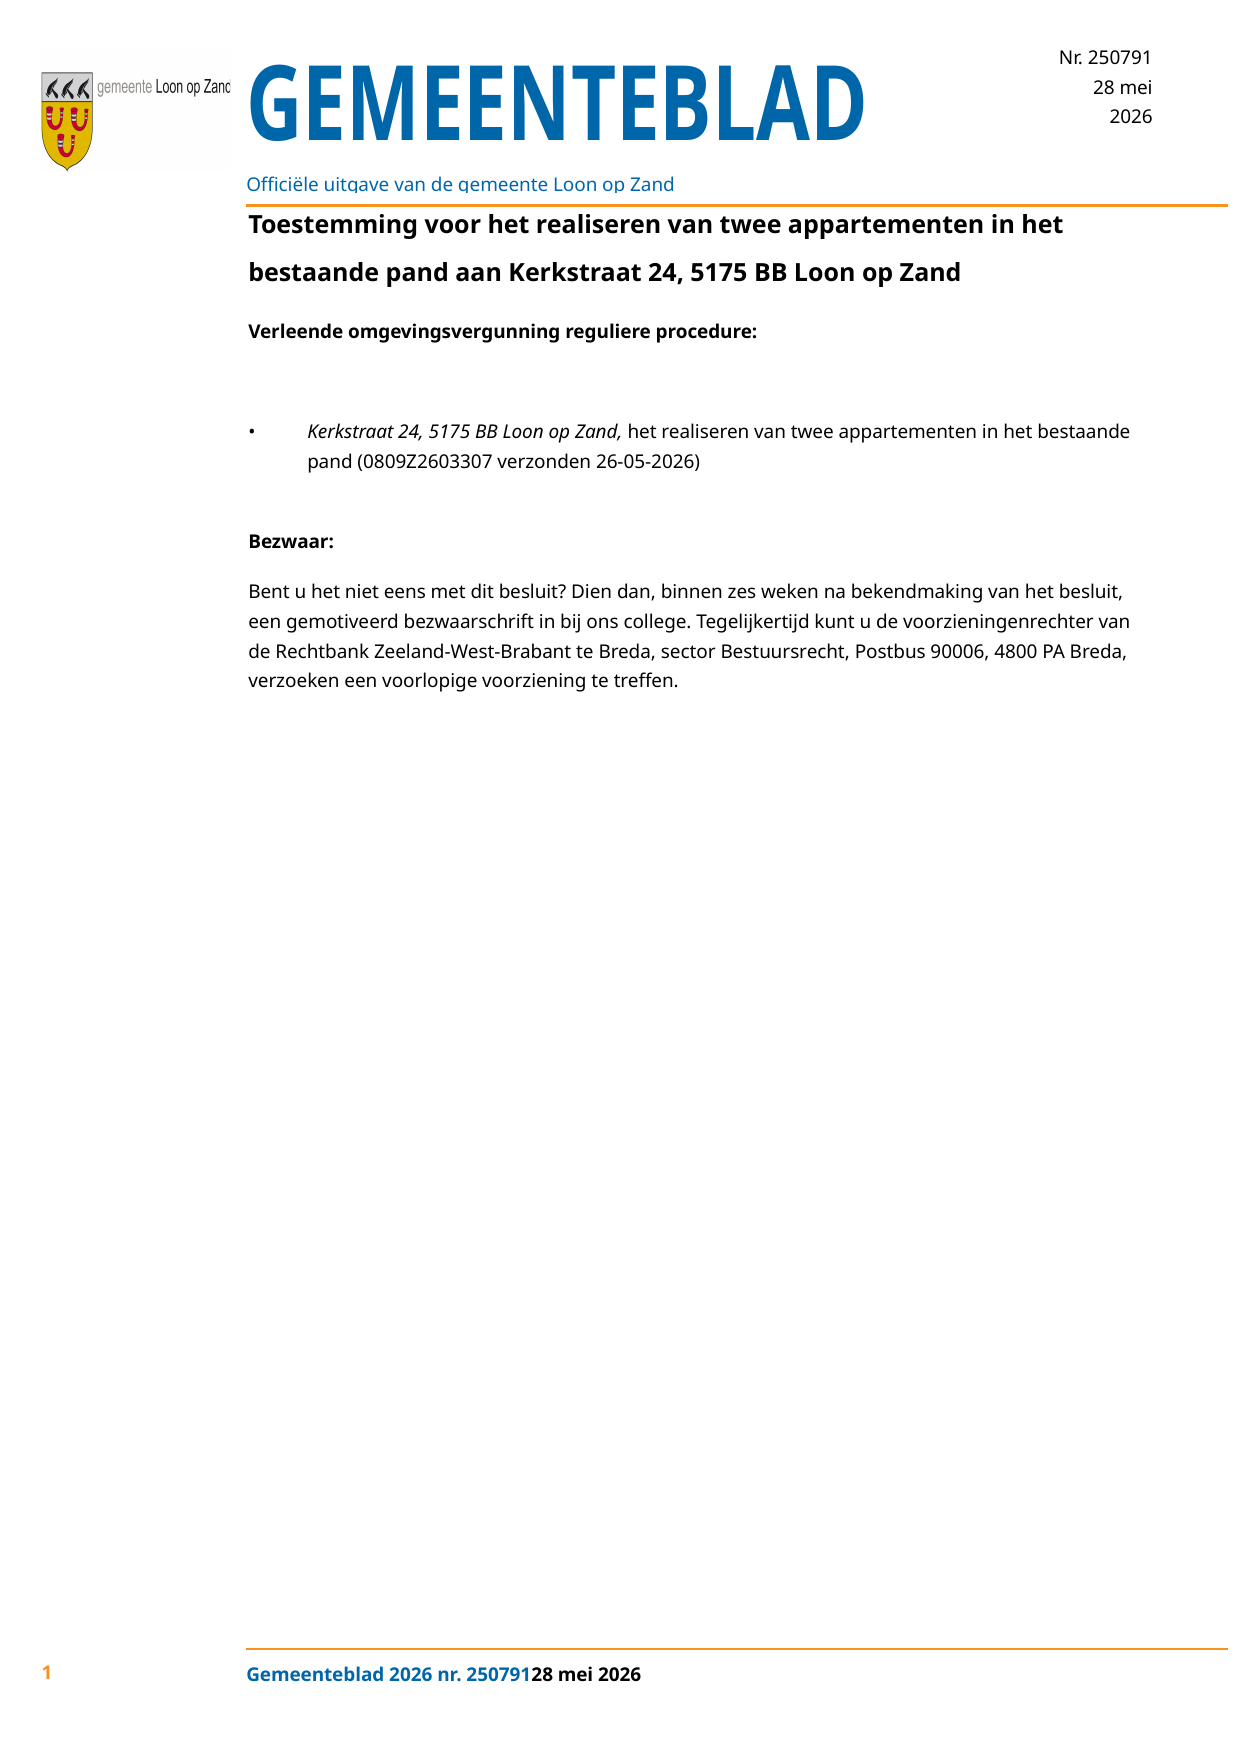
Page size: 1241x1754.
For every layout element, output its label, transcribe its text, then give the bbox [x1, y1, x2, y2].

text Bezwaar: [248, 528, 1152, 554]
list Kerkstraat 24, 5175 BB Loon op Zand, het realiseren van twee appartementen in het bestaande pand (0809Z2603307 verzonden 26-05-2026) [248, 419, 1152, 474]
text Verleende omgevingsvergunning reguliere procedure: [248, 318, 1152, 344]
text Bent u het niet eens met dit besluit? Dien dan, binnen zes weken na bekendmaking van het besluit, een gemotiveerd bezwaarschrift in bij ons college. Tegelijkertijd kunt u de voorzieningenrechter van de Rechtbank Zeeland-West-Brabant te Breda, sector Bestuursrecht, Postbus 90006, 4800 PA Breda, verzoeken een voorlopige voorziening te treffen. [248, 579, 1152, 693]
picture [41, 47, 231, 172]
text Toestemming voor het realiseren van twee appartementen in het bestaande pand aan Kerkstraat 24, 5175 BB Loon op Zand [248, 207, 1152, 288]
